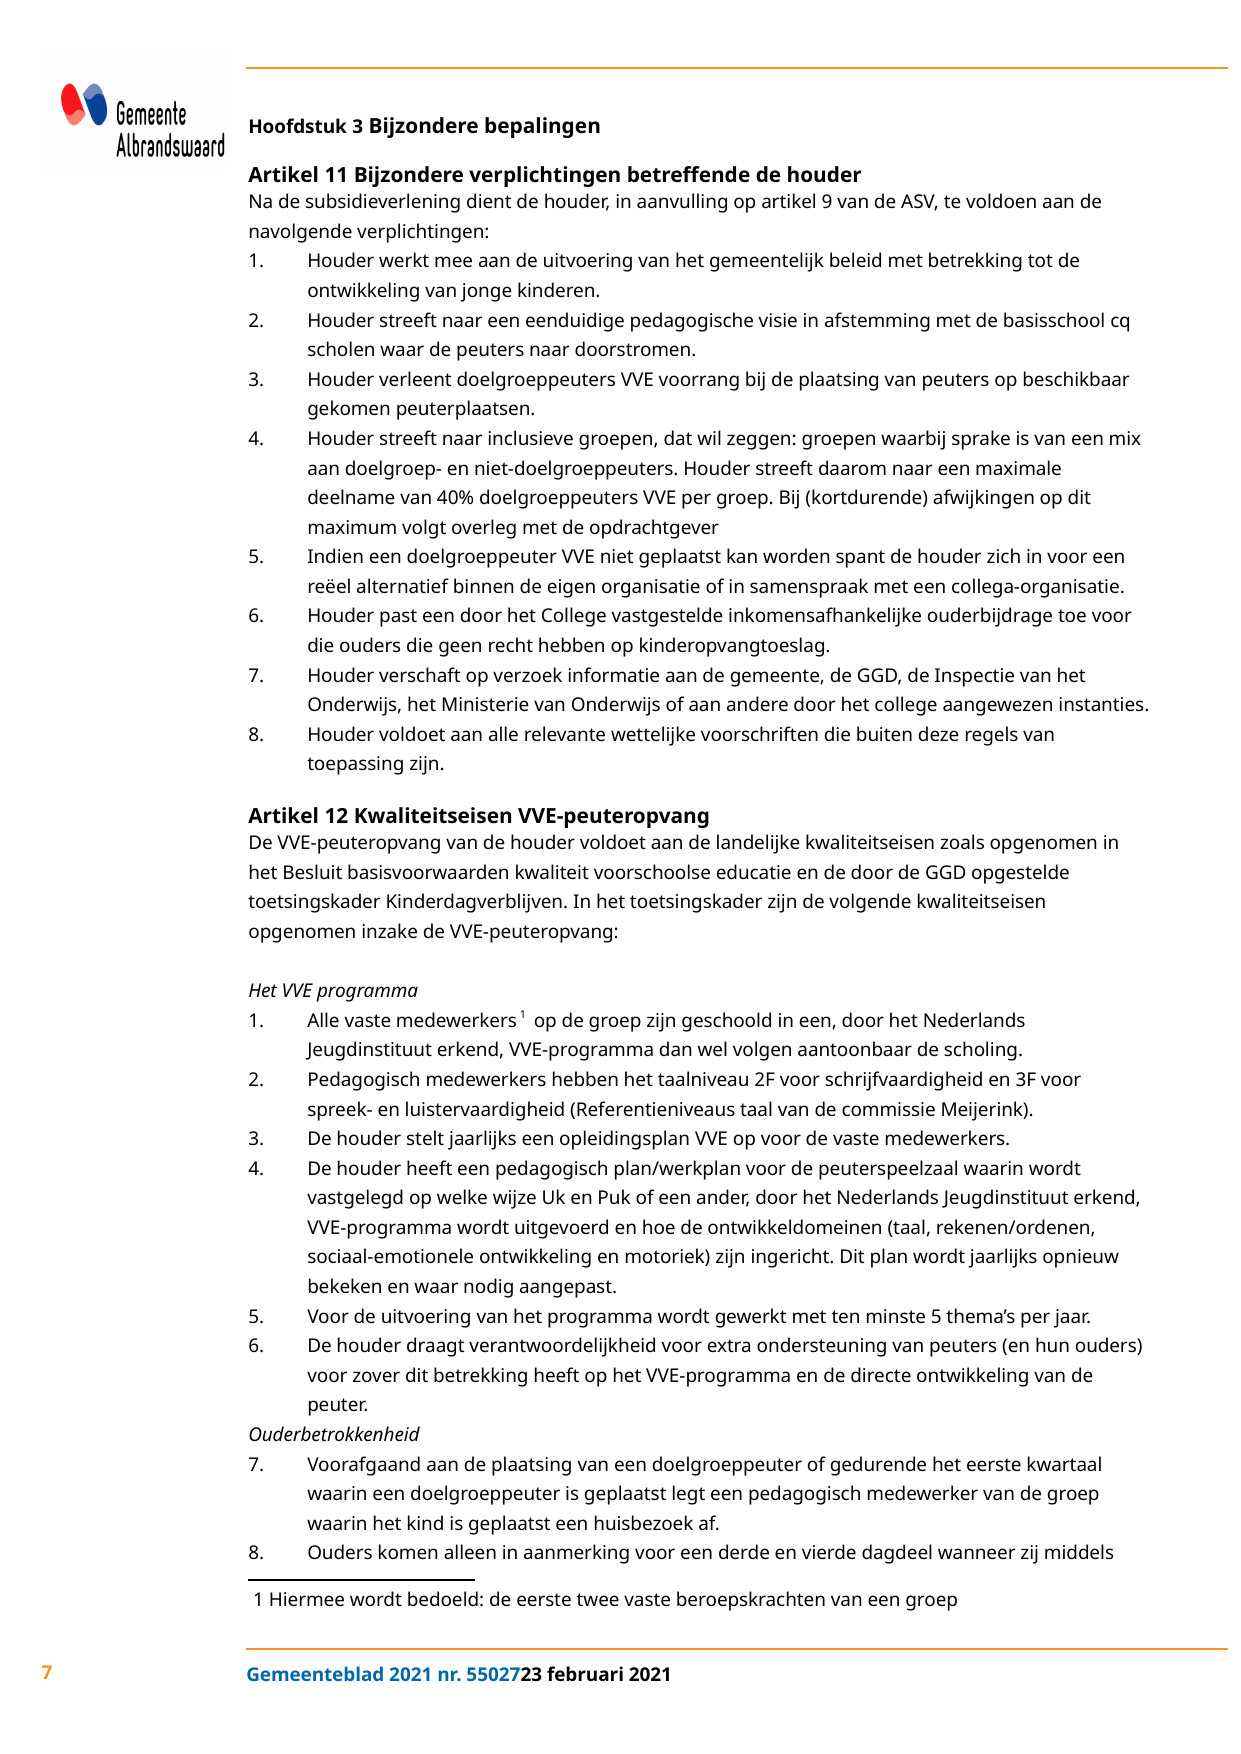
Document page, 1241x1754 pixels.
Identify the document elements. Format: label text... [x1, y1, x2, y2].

list Houder werkt mee aan de uitvoering van het gemeentelijk beleid met betrekking tot de ontwikkeling van jonge kinderen. [248, 248, 1152, 303]
list Ouders komen alleen in aanmerking voor een derde en vierde dagdeel wanneer zij middels [248, 1539, 1152, 1565]
text De VVE-peuteropvang van de houder voldoet aan de landelijke kwaliteitseisen zoals opgenomen in het Besluit basisvoorwaarden kwaliteit voorschoolse educatie en de door de GGD opgestelde toetsingskader Kinderdagverblijven. In het toetsingskader zijn de volgende kwaliteitseisen opgenomen inzake de VVE-peuteropvang: [248, 829, 1152, 944]
list De houder stelt jaarlijks een opleidingsplan VVE op voor de vaste medewerkers. [248, 1125, 1152, 1151]
list Houder streeft naar inclusieve groepen, dat wil zeggen: groepen waarbij sprake is van een mix aan doelgroep- en niet-doelgroeppeuters. Houder streeft daarom naar een maximale deelname van 40% doelgroeppeuters VVE per groep. Bij (kortdurende) afwijkingen op dit maximum volgt overleg met de opdrachtgever [248, 425, 1152, 540]
list Alle vaste medewerkers op de groep zijn geschoold in een, door het Nederlands Jeugdinstituut erkend, VVE-programma dan wel volgen aantoonbaar de scholing. [248, 1007, 1152, 1062]
list Hiermee wordt bedoeld: de eerste twee vaste beroepskrachten van een groep [248, 1586, 1152, 1612]
list Houder past een door het College vastgestelde inkomensafhankelijke ouderbijdrage toe voor die ouders die geen recht hebben op kinderopvangtoeslag. [248, 603, 1152, 658]
text Hoofdstuk 3 Bijzondere bepalingen [248, 111, 1152, 139]
list Houder verschaft op verzoek informatie aan de gemeente, de GGD, de Inspectie van het Onderwijs, het Ministerie van Onderwijs of aan andere door het college aangewezen instanties. [248, 662, 1152, 717]
list Pedagogisch medewerkers hebben het taalniveau 2F voor schrijfvaardigheid en 3F voor spreek- en luistervaardigheid (Referentieniveaus taal van de commissie Meijerink). [248, 1066, 1152, 1121]
list De houder heeft een pedagogisch plan/werkplan voor de peuterspeelzaal waarin wordt vastgelegd op welke wijze Uk en Puk of een ander, door het Nederlands Jeugdinstituut erkend, VVE-programma wordt uitgevoerd en hoe de ontwikkeldomeinen (taal, rekenen/ordenen, sociaal-emotionele ontwikkeling en motoriek) zijn ingericht. Dit plan wordt jaarlijks opnieuw bekeken en waar nodig aangepast. [248, 1155, 1152, 1299]
list Voor de uitvoering van het programma wordt gewerkt met ten minste 5 thema’s per jaar. [248, 1303, 1152, 1328]
text Artikel 12 Kwaliteitseisen VVE-peuteropvang [248, 801, 1152, 829]
list Houder verleent doelgroeppeuters VVE voorrang bij de plaatsing van peuters op beschikbaar gekomen peuterplaatsen. [248, 366, 1152, 421]
list Houder streeft naar een eenduidige pedagogische visie in afstemming met de basisschool cq scholen waar de peuters naar doorstromen. [248, 307, 1152, 362]
text Artikel 11 Bijzondere verplichtingen betreffende de houder [248, 160, 1152, 188]
list Voorafgaand aan de plaatsing van een doelgroeppeuter of gedurende het eerste kwartaal waarin een doelgroeppeuter is geplaatst legt een pedagogisch medewerker van de groep waarin het kind is geplaatst een huisbezoek af. [248, 1451, 1152, 1536]
picture [41, 47, 231, 172]
list Indien een doelgroeppeuter VVE niet geplaatst kan worden spant de houder zich in voor een reëel alternatief binnen de eigen organisatie of in samenspraak met een collega-organisatie. [248, 543, 1152, 599]
list Houder voldoet aan alle relevante wettelijke voorschriften die buiten deze regels van toepassing zijn. [248, 721, 1152, 776]
list De houder draagt verantwoordelijkheid voor extra ondersteuning van peuters (en hun ouders) voor zover dit betrekking heeft op het VVE-programma en de directe ontwikkeling van de peuter. [248, 1332, 1152, 1417]
text Na de subsidieverlening dient de houder, in aanvulling op artikel 9 van de ASV, te voldoen aan de navolgende verplichtingen: [248, 188, 1152, 244]
text Het VVE programma [248, 977, 1152, 1003]
text Ouderbetrokkenheid [248, 1421, 1152, 1447]
